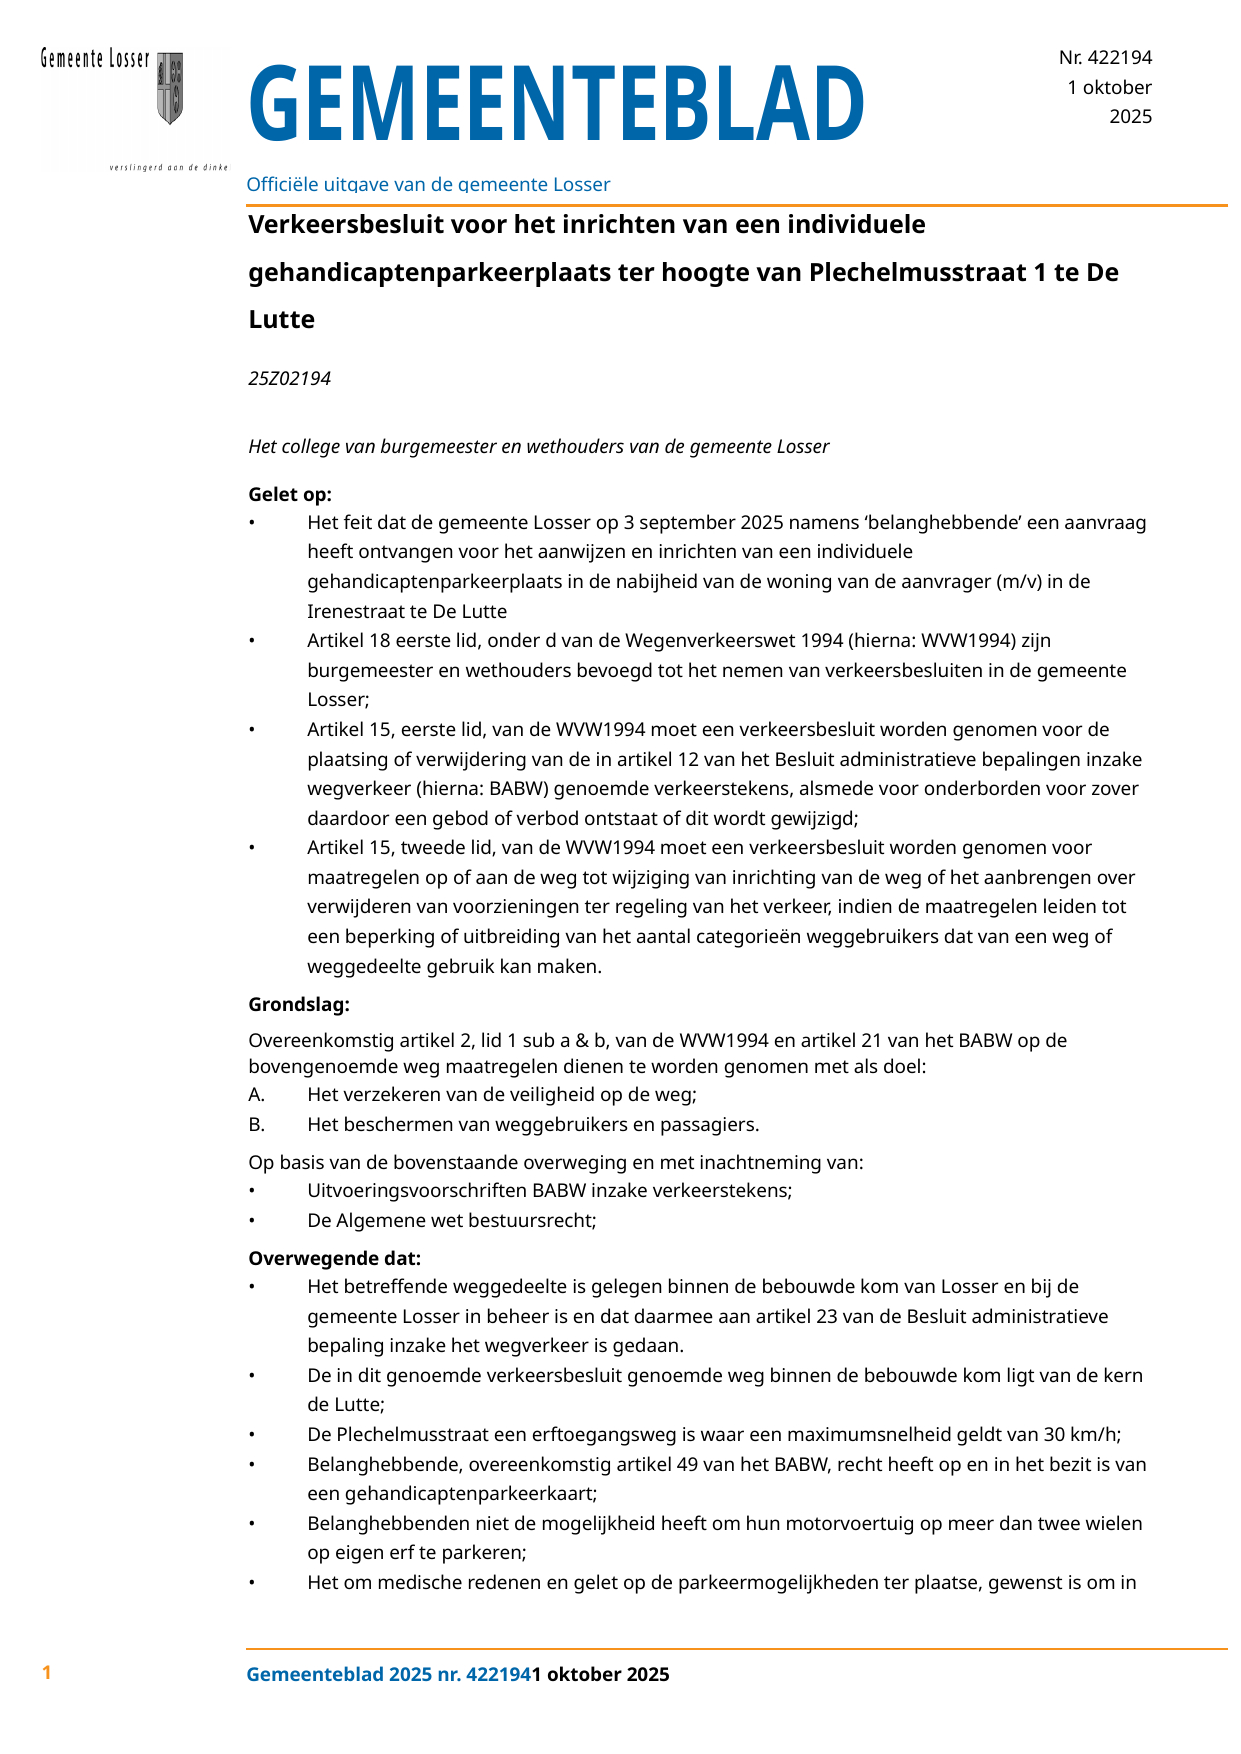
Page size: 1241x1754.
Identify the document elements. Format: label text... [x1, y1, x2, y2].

text Gelet op: [248, 481, 1152, 507]
text Grondslag: [248, 991, 1152, 1017]
list Het betreffende weggedeelte is gelegen binnen de bebouwde kom van Losser en bij de gemeente Losser in beheer is en dat daarmee aan artikel 23 van de Besluit administratieve bepaling inzake het wegverkeer is gedaan. [248, 1273, 1152, 1358]
picture [41, 47, 231, 172]
list Het verzekeren van de veiligheid op de weg; [248, 1082, 1152, 1107]
list Het beschermen van weggebruikers en passagiers. [248, 1111, 1152, 1137]
list Artikel 15, eerste lid, van de WVW1994 moet een verkeersbesluit worden genomen voor de plaatsing of verwijdering van de in artikel 12 van het Besluit administratieve bepalingen inzake wegverkeer (hierna: BABW) genoemde verkeerstekens, alsmede voor onderborden voor zover daardoor een gebod of verbod ontstaat of dit wordt gewijzigd; [248, 716, 1152, 831]
list Belanghebbenden niet de mogelijkheid heeft om hun motorvoertuig op meer dan twee wielen op eigen erf te parkeren; [248, 1510, 1152, 1565]
text Verkeersbesluit voor het inrichten van een individuele gehandicaptenparkeerplaats ter hoogte van Plechelmusstraat 1 te De Lutte [248, 207, 1152, 336]
list De in dit genoemde verkeersbesluit genoemde weg binnen de bebouwde kom ligt van de kern de Lutte; [248, 1362, 1152, 1417]
list Artikel 18 eerste lid, onder d van de Wegenverkeerswet 1994 (hierna: WVW1994) zijn burgemeester en wethouders bevoegd tot het nemen van verkeersbesluiten in de gemeente Losser; [248, 627, 1152, 712]
text 25Z02194 [248, 366, 1152, 391]
list Het feit dat de gemeente Losser op 3 september 2025 namens ‘belanghebbende’ een aanvraag heeft ontvangen voor het aanwijzen en inrichten van een individuele gehandicaptenparkeerplaats in de nabijheid van de woning van de aanvrager (m/v) in de Irenestraat te De Lutte [248, 509, 1152, 624]
list Het om medische redenen en gelet op de parkeermogelijkheden ter plaatse, gewenst is om in [248, 1569, 1152, 1595]
text Het college van burgemeester en wethouders van de gemeente Losser [248, 433, 1152, 459]
text Op basis van de bovenstaande overweging en met inachtneming van: [248, 1149, 1152, 1175]
list Uitvoeringsvoorschriften BABW inzake verkeerstekens; [248, 1177, 1152, 1203]
list De Algemene wet bestuursrecht; [248, 1207, 1152, 1233]
text Overwegende dat: [248, 1245, 1152, 1271]
list De Plechelmusstraat een erftoegangsweg is waar een maximumsnelheid geldt van 30 km/h; [248, 1421, 1152, 1447]
list Artikel 15, tweede lid, van de WVW1994 moet een verkeersbesluit worden genomen voor maatregelen op of aan de weg tot wijziging van inrichting van de weg of het aanbrengen over verwijderen van voorzieningen ter regeling van het verkeer, indien de maatregelen leiden tot een beperking of uitbreiding van het aantal categorieën weggebruikers dat van een weg of weggedeelte gebruik kan maken. [248, 834, 1152, 979]
list Belanghebbende, overeenkomstig artikel 49 van het BABW, recht heeft op en in het bezit is van een gehandicaptenparkeerkaart; [248, 1451, 1152, 1506]
text Overeenkomstig artikel 2, lid 1 sub a & b, van de WVW1994 en artikel 21 van het BABW op de bovengenoemde weg maatregelen dienen te worden genomen met als doel: [248, 1027, 1152, 1079]
